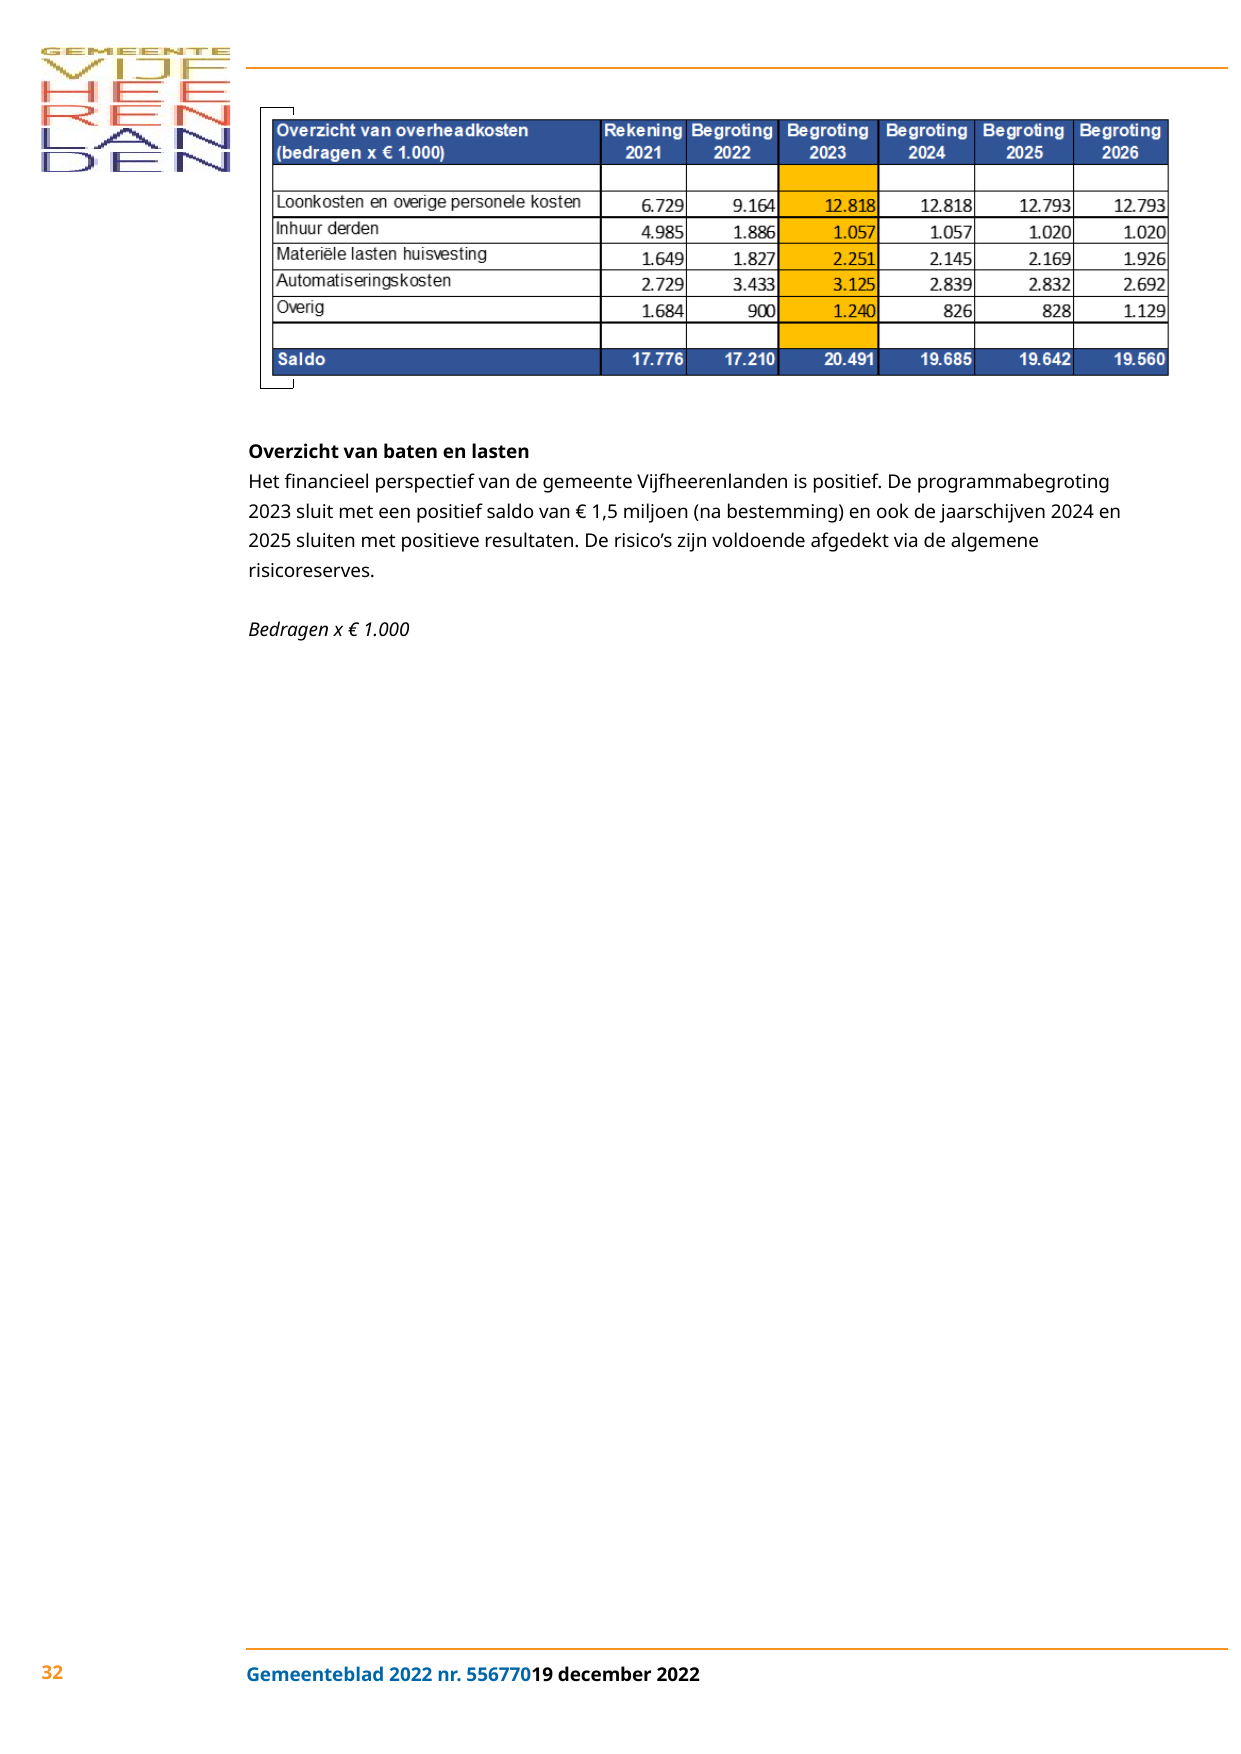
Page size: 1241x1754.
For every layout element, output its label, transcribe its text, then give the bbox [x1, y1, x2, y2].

text Overzicht van baten en lasten [248, 439, 1152, 464]
picture [268, 115, 1173, 379]
picture [41, 47, 231, 172]
text Bedragen x € 1.000 [248, 616, 1152, 642]
text Het financieel perspectief van de gemeente Vijfheerenlanden is positief. De programmabegroting 2023 sluit met een positief saldo van € 1,5 miljoen (na bestemming) en ook de jaarschijven 2024 en 2025 sluiten met positieve resultaten. De risico’s zijn voldoende afgedekt via de algemene risicoreserves. [248, 468, 1152, 583]
